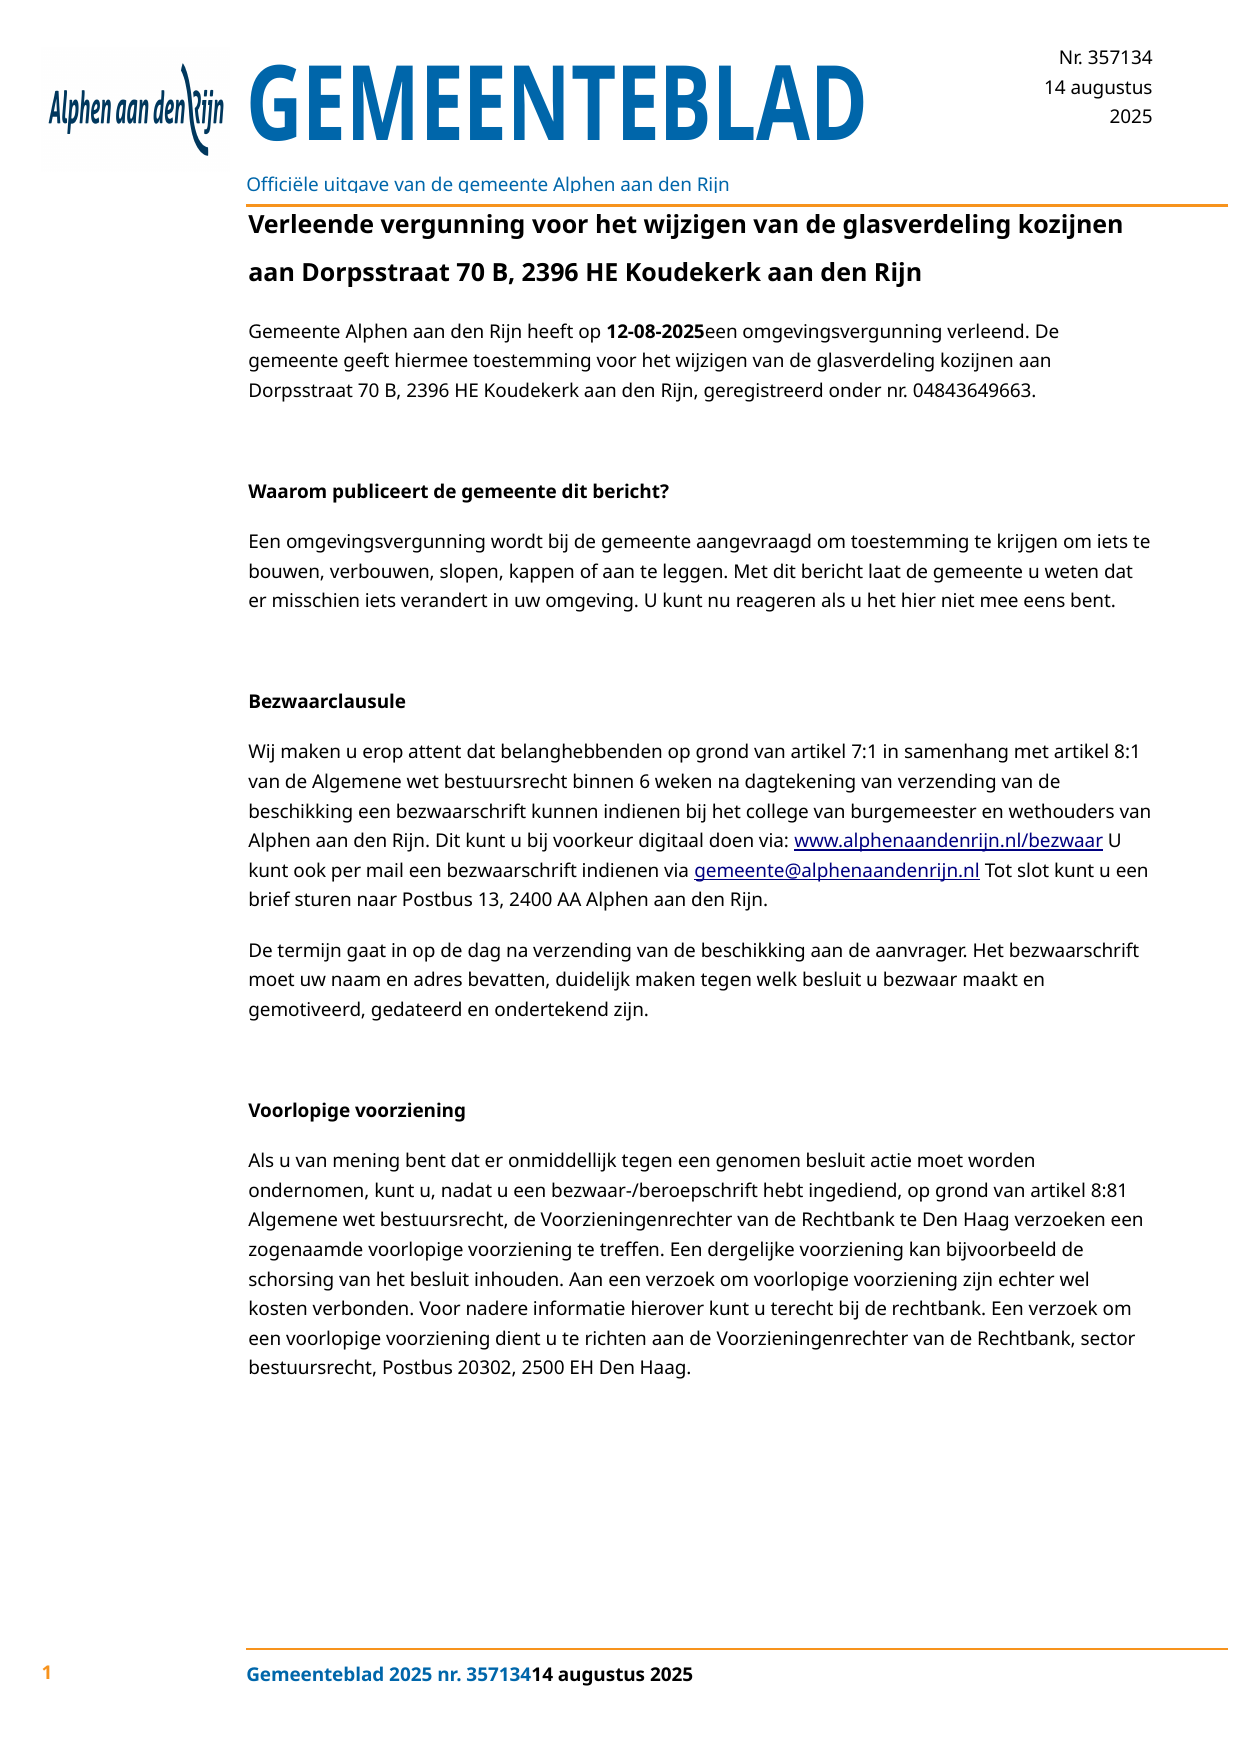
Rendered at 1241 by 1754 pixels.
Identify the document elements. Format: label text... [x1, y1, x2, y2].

text Als u van mening bent dat er onmiddellijk tegen een genomen besluit actie moet worden ondernomen, kunt u, nadat u een bezwaar-/beroepschrift hebt ingediend, op grond van artikel 8:81 Algemene wet bestuursrecht, de Voorzieningenrechter van de Rechtbank te Den Haag verzoeken een zogenaamde voorlopige voorziening te treffen. Een dergelijke voorziening kan bijvoorbeeld de schorsing van het besluit inhouden. Aan een verzoek om voorlopige voorziening zijn echter wel kosten verbonden. Voor nadere informatie hierover kunt u terecht bij de rechtbank. Een verzoek om een voorlopige voorziening dient u te richten aan de Voorzieningenrechter van de Rechtbank, sector bestuursrecht, Postbus 20302, 2500 EH Den Haag. [248, 1147, 1152, 1380]
text Wij maken u erop attent dat belanghebbenden op grond van artikel 7:1 in samenhang met artikel 8:1 van de Algemene wet bestuursrecht binnen 6 weken na dagtekening van verzending van de beschikking een bezwaarschrift kunnen indienen bij het college van burgemeester en wethouders van Alphen aan den Rijn. Dit kunt u bij voorkeur digitaal doen via: www.alphenaandenrijn.nl/bezwaar U kunt ook per mail een bezwaarschrift indienen via gemeente@alphenaandenrijn.nl Tot slot kunt u een brief sturen naar Postbus 13, 2400 AA Alphen aan den Rijn. [248, 739, 1152, 912]
text Een omgevingsvergunning wordt bij de gemeente aangevraagd om toestemming te krijgen om iets te bouwen, verbouwen, slopen, kappen of aan te leggen. Met dit bericht laat de gemeente u weten dat er misschien iets verandert in uw omgeving. U kunt nu reageren als u het hier niet mee eens bent. [248, 528, 1152, 613]
text Waarom publiceert de gemeente dit bericht? [248, 478, 1152, 504]
text Gemeente Alphen aan den Rijn heeft op 12-08-2025een omgevingsvergunning verleend. De gemeente geeft hiermee toestemming voor het wijzigen van de glasverdeling kozijnen aan Dorpsstraat 70 B, 2396 HE Koudekerk aan den Rijn, geregistreerd onder nr. 04843649663. [248, 318, 1152, 403]
text Bezwaarclausule [248, 688, 1152, 714]
text Voorlopige voorziening [248, 1097, 1152, 1123]
picture [41, 47, 231, 172]
text Verleende vergunning voor het wijzigen van de glasverdeling kozijnen aan Dorpsstraat 70 B, 2396 HE Koudekerk aan den Rijn [248, 207, 1152, 288]
text De termijn gaat in op de dag na verzending van de beschikking aan de aanvrager. Het bezwaarschrift moet uw naam en adres bevatten, duidelijk maken tegen welk besluit u bezwaar maakt en gemotiveerd, gedateerd en ondertekend zijn. [248, 937, 1152, 1022]
